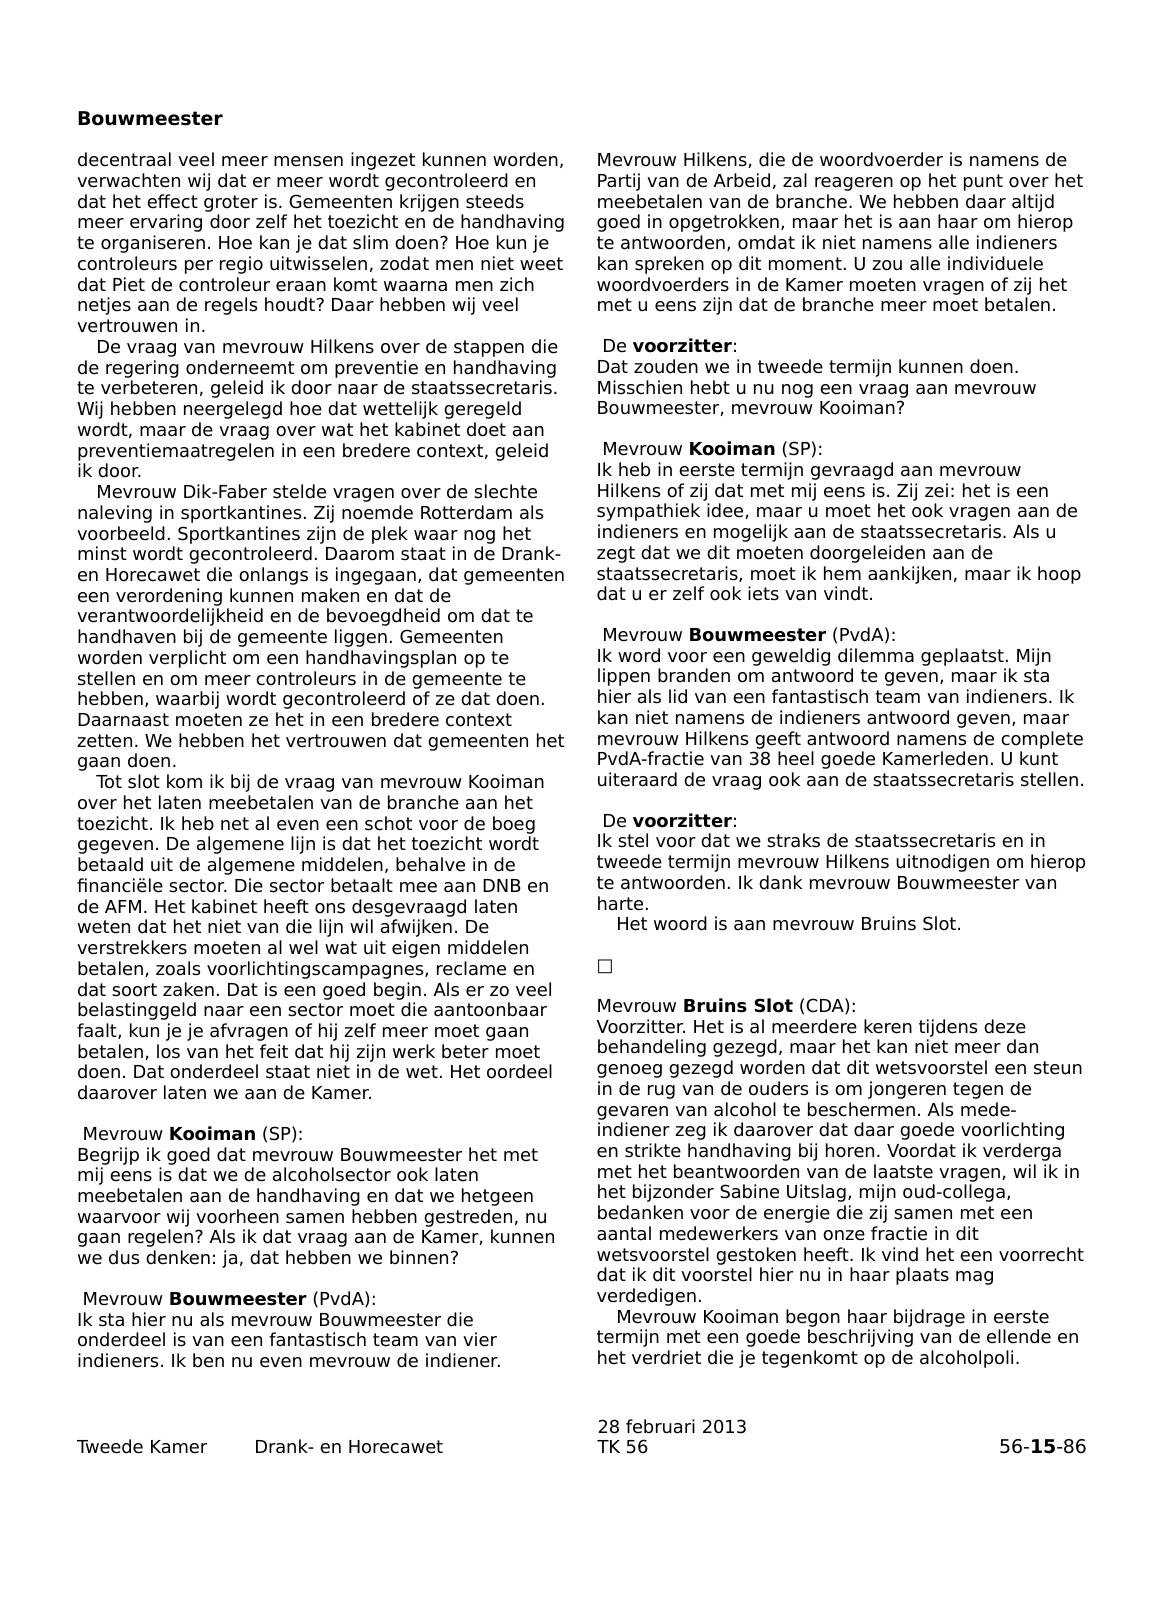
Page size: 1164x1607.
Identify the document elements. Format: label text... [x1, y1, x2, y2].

text Tot slot kom ik bij de vraag van mevrouw Kooiman over het laten meebetalen van de branche aan het toezicht. Ik heb net al even een schot voor de boeg gegeven. De algemene lijn is dat het toezicht wordt betaald uit de algemene middelen, behalve in de financiële sector. Die sector betaalt mee aan DNB en de AFM. Het kabinet heeft ons desgevraagd laten weten dat het niet van die lijn wil afwijken. De verstrekkers moeten al wel wat uit eigen middelen betalen, zoals voorlichtingscampagnes, reclame en dat soort zaken. Dat is een goed begin. Als er zo veel belastinggeld naar een sector moet die aantoonbaar faalt, kun je je afvragen of hij zelf meer moet gaan betalen, los van het feit dat hij zijn werk beter moet doen. Dat onderdeel staat niet in de wet. Het oordeel daarover laten we aan de Kamer. [77, 772, 567, 1104]
text Mevrouw Bouwmeester (PvdA): [596, 625, 1087, 646]
text Dat zouden we in tweede termijn kunnen doen. Misschien hebt u nu nog een vraag aan mevrouw Bouwmeester, mevrouw Kooiman? [596, 357, 1087, 419]
text Ik heb in eerste termijn gevraagd aan mevrouw Hilkens of zij dat met mij eens is. Zij zei: het is een sympathiek idee, maar u moet het ook vragen aan de indieners en mogelijk aan de staatssecretaris. Als u zegt dat we dit moeten doorgeleiden aan de staatssecretaris, moet ik hem aankijken, maar ik hoop dat u er zelf ook iets van vindt. [596, 460, 1087, 605]
text Mevrouw Dik-Faber stelde vragen over de slechte naleving in sportkantines. Zij noemde Rotterdam als voorbeeld. Sportkantines zijn de plek waar nog het minst wordt gecontroleerd. Daarom staat in de Drank- en Horecawet die onlangs is ingegaan, dat gemeenten een verordening kunnen maken en dat de verantwoordelijkheid en de bevoegdheid om dat te handhaven bij de gemeente liggen. Gemeenten worden verplicht om een handhavingsplan op te stellen en om meer controleurs in de gemeente te hebben, waarbij wordt gecontroleerd of ze dat doen. Daarnaast moeten ze het in een bredere context zetten. We hebben het vertrouwen dat gemeenten het gaan doen. [77, 482, 567, 772]
text decentraal veel meer mensen ingezet kunnen worden, verwachten wij dat er meer wordt gecontroleerd en dat het effect groter is. Gemeenten krijgen steeds meer ervaring door zelf het toezicht en de handhaving te organiseren. Hoe kan je dat slim doen? Hoe kun je controleurs per regio uitwisselen, zodat men niet weet dat Piet de controleur eraan komt waarna men zich netjes aan de regels houdt? Daar hebben wij veel vertrouwen in. [77, 150, 567, 337]
text Mevrouw Bruins Slot (CDA): [596, 996, 1087, 1016]
text Het woord is aan mevrouw Bruins Slot. [596, 914, 1087, 935]
text Ik stel voor dat we straks de staatssecretaris en in tweede termijn mevrouw Hilkens uitnodigen om hierop te antwoorden. Ik dank mevrouw Bouwmeester van harte. [596, 831, 1087, 914]
text De voorzitter: [596, 811, 1087, 831]
text Mevrouw Kooiman (SP): [77, 1124, 567, 1144]
text De vraag van mevrouw Hilkens over de stappen die de regering onderneemt om preventie en handhaving te verbeteren, geleid ik door naar de staatssecretaris. Wij hebben neergelegd hoe dat wettelijk geregeld wordt, maar de vraag over wat het kabinet doet aan preventiemaatregelen in een bredere context, geleid ik door. [77, 337, 567, 482]
text Voorzitter. Het is al meerdere keren tijdens deze behandeling gezegd, maar het kan niet meer dan genoeg gezegd worden dat dit wetsvoorstel een steun in de rug van de ouders is om jongeren tegen de gevaren van alcohol te beschermen. Als mede-indiener zeg ik daarover dat daar goede voorlichting en strikte handhaving bij horen. Voordat ik verderga met het beantwoorden van de laatste vragen, wil ik in het bijzonder Sabine Uitslag, mijn oud-collega, bedanken voor de energie die zij samen met een aantal medewerkers van onze fractie in dit wetsvoorstel gestoken heeft. Ik vind het een voorrecht dat ik dit voorstel hier nu in haar plaats mag verdedigen. [596, 1016, 1087, 1307]
text □ [596, 955, 1087, 976]
text Mevrouw Kooiman begon haar bijdrage in eerste termijn met een goede beschrijving van de ellende en het verdriet die je tegenkomt op de alcoholpoli. [596, 1307, 1087, 1369]
text Ik word voor een geweldig dilemma geplaatst. Mijn lippen branden om antwoord te geven, maar ik sta hier als lid van een fantastisch team van indieners. Ik kan niet namens de indieners antwoord geven, maar mevrouw Hilkens geeft antwoord namens de complete PvdA-fractie van 38 heel goede Kamerleden. U kunt uiteraard de vraag ook aan de staatssecretaris stellen. [596, 646, 1087, 791]
text De voorzitter: [596, 336, 1087, 357]
text Begrijp ik goed dat mevrouw Bouwmeester het met mij eens is dat we de alcoholsector ook laten meebetalen aan de handhaving en dat we hetgeen waarvoor wij voorheen samen hebben gestreden, nu gaan regelen? Als ik dat vraag aan de Kamer, kunnen we dus denken: ja, dat hebben we binnen? [77, 1144, 567, 1269]
text Mevrouw Kooiman (SP): [596, 439, 1087, 460]
text Mevrouw Bouwmeester (PvdA): [77, 1289, 567, 1309]
text Mevrouw Hilkens, die de woordvoerder is namens de Partij van de Arbeid, zal reageren op het punt over het meebetalen van de branche. We hebben daar altijd goed in opgetrokken, maar het is aan haar om hierop te antwoorden, omdat ik niet namens alle indieners kan spreken op dit moment. U zou alle individuele woordvoerders in de Kamer moeten vragen of zij het met u eens zijn dat de branche meer moet betalen. [596, 150, 1087, 316]
text Ik sta hier nu als mevrouw Bouwmeester die onderdeel is van een fantastisch team van vier indieners. Ik ben nu even mevrouw de indiener. [77, 1309, 567, 1372]
